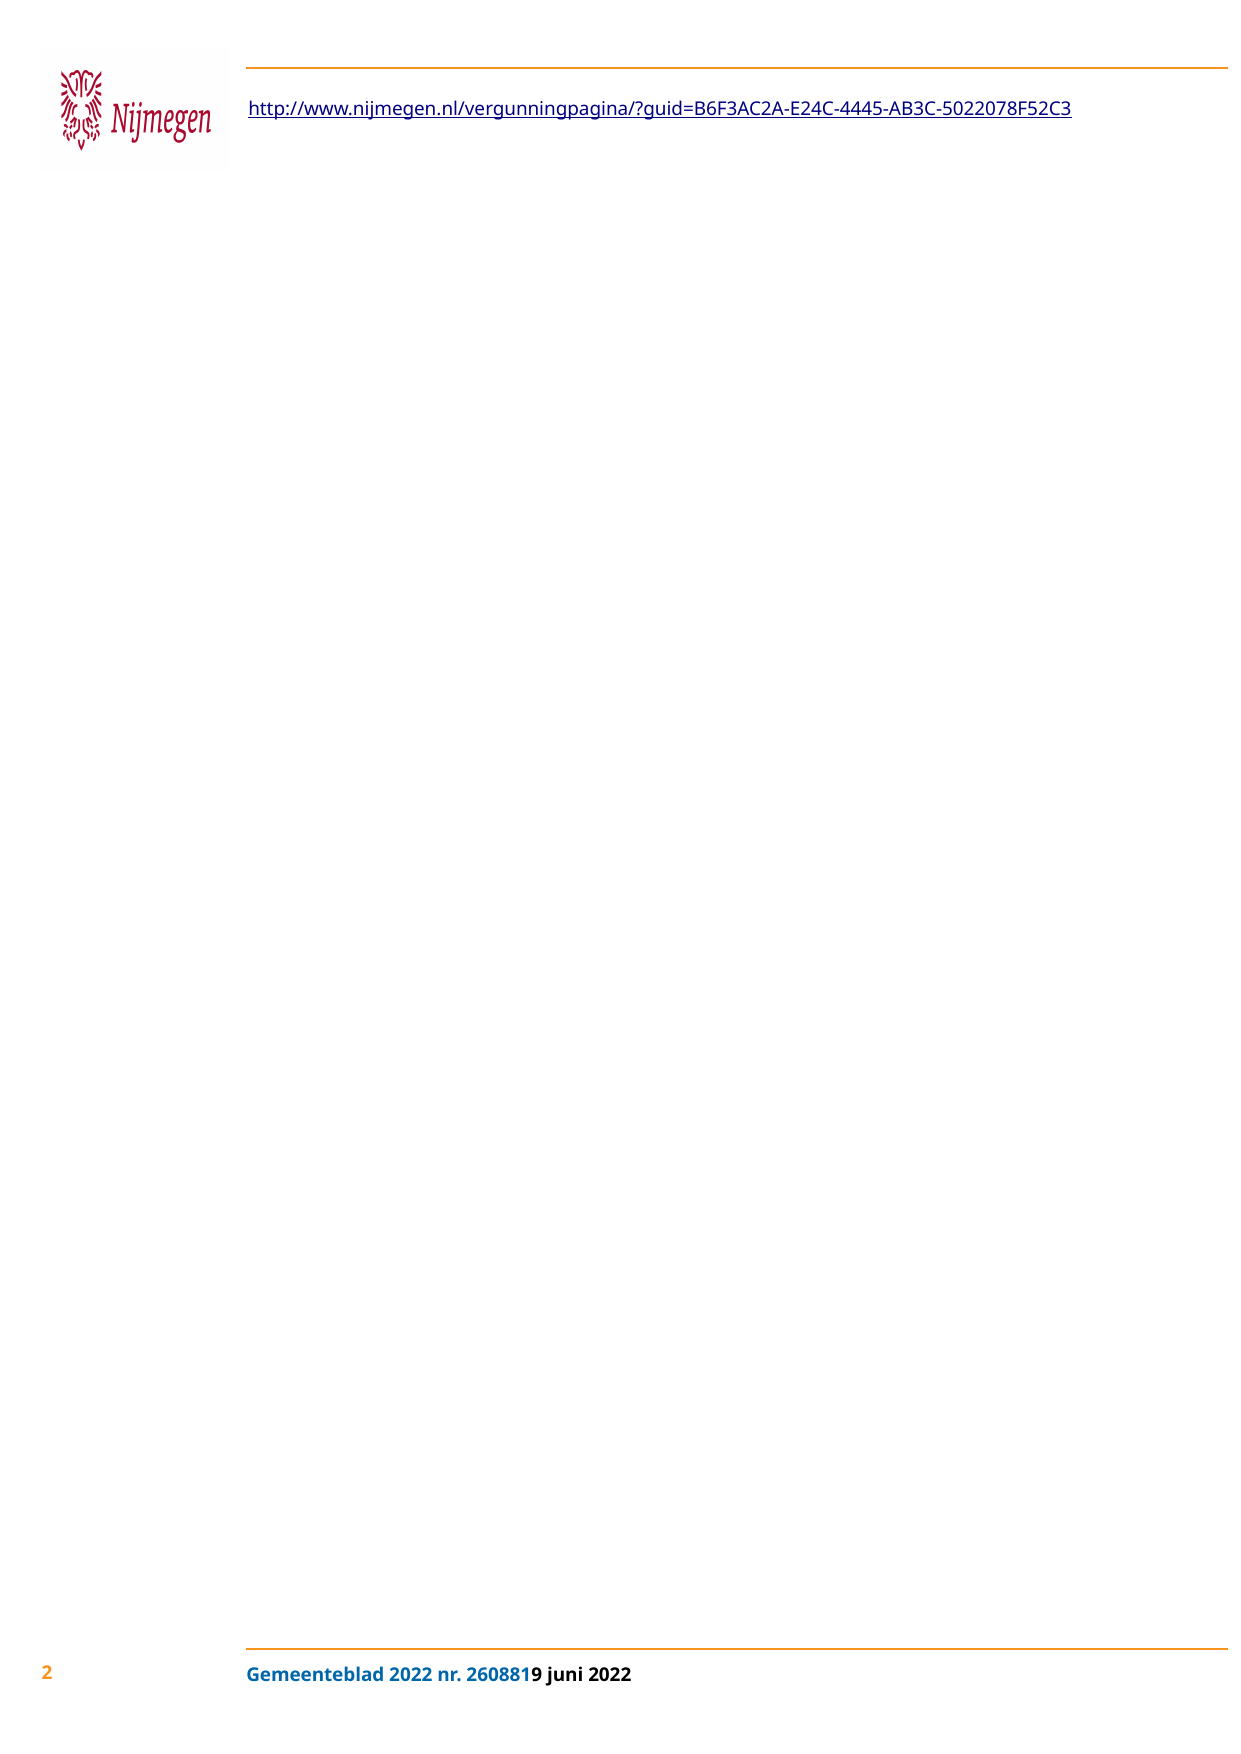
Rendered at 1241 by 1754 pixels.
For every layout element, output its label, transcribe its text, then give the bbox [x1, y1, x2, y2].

picture [41, 47, 231, 172]
text http://www.nijmegen.nl/vergunningpagina/?guid=B6F3AC2A-E24C-4445-AB3C-5022078F52C3 [248, 95, 1152, 121]
